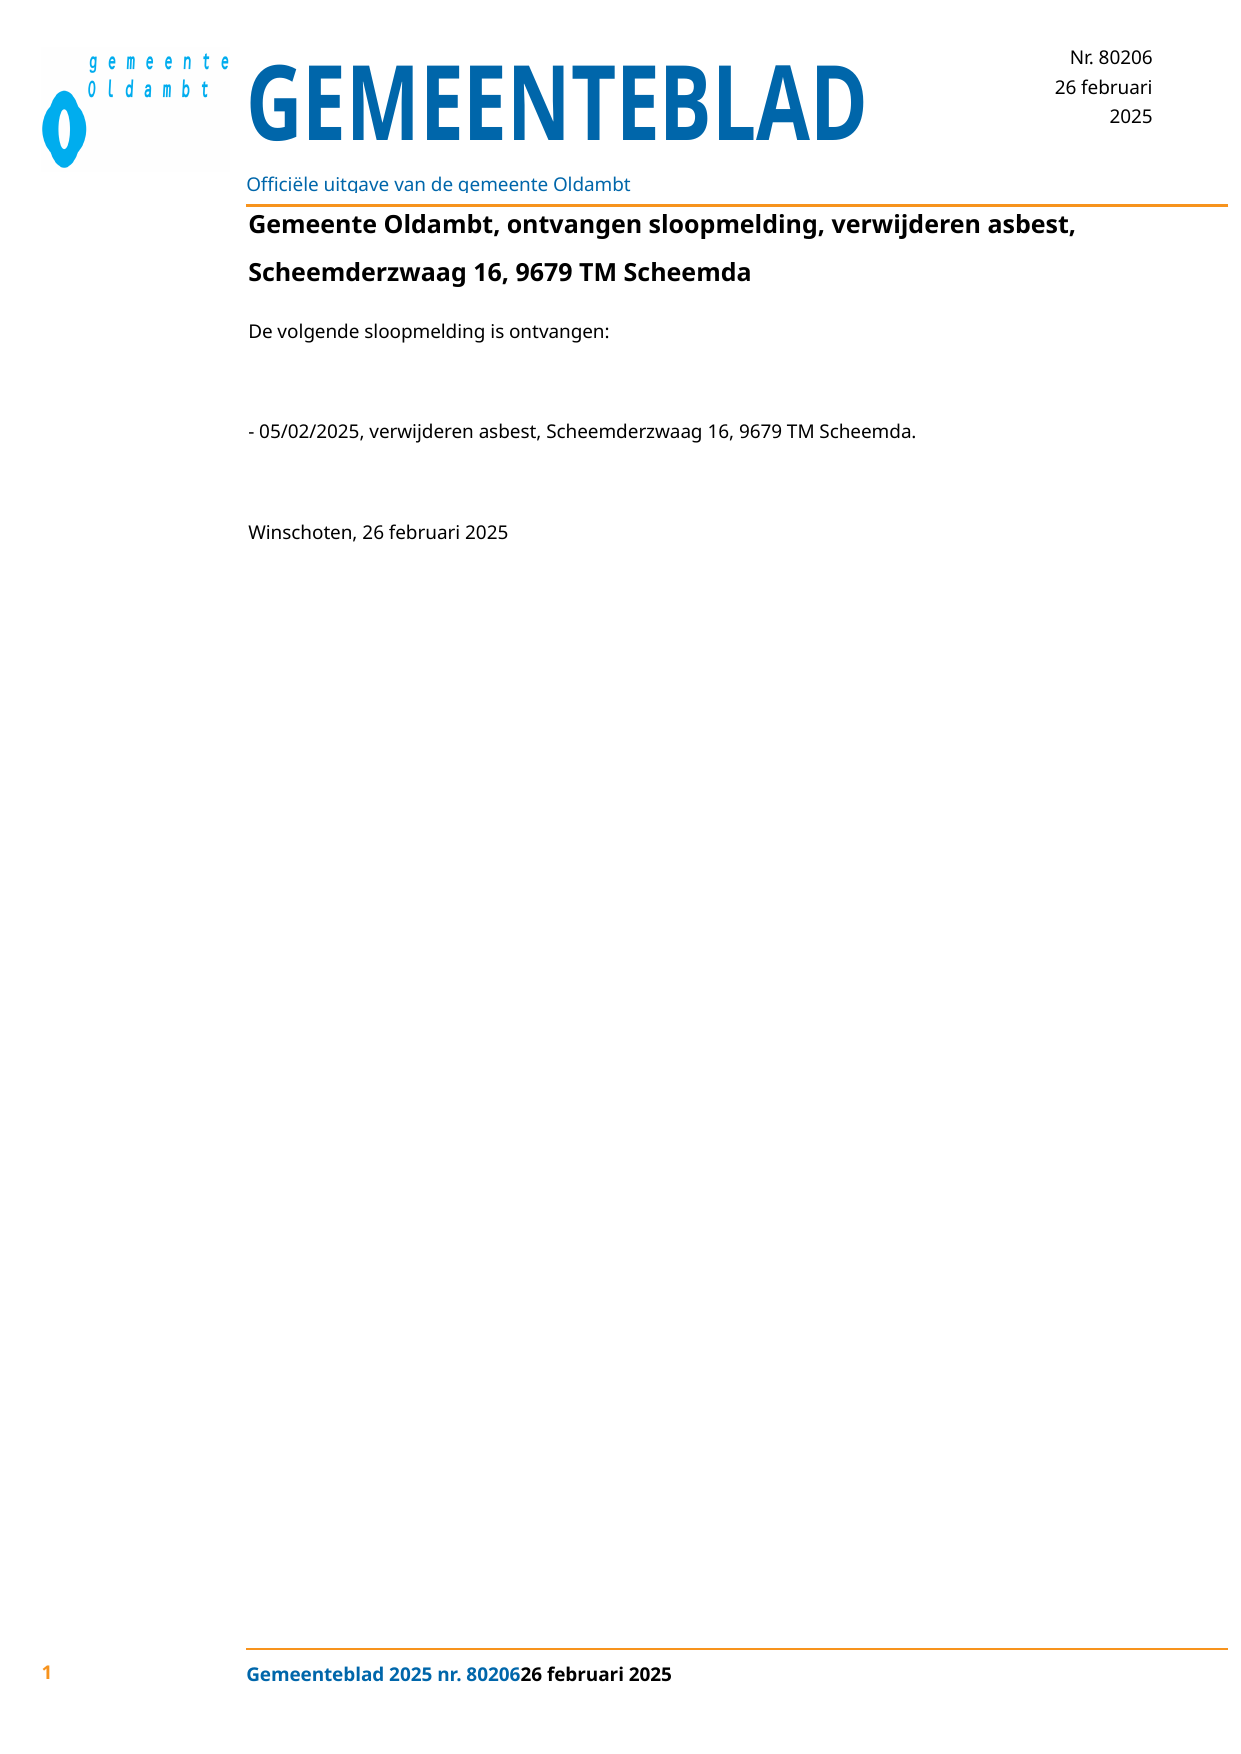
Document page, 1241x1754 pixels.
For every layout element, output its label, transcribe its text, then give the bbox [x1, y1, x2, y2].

text - 05/02/2025, verwijderen asbest, Scheemderzwaag 16, 9679 TM Scheemda. [248, 419, 1152, 444]
text De volgende sloopmelding is ontvangen: [248, 318, 1152, 344]
text Gemeente Oldambt, ontvangen sloopmelding, verwijderen asbest, Scheemderzwaag 16, 9679 TM Scheemda [248, 207, 1152, 288]
text Winschoten, 26 februari 2025 [248, 519, 1152, 545]
picture [41, 47, 231, 172]
